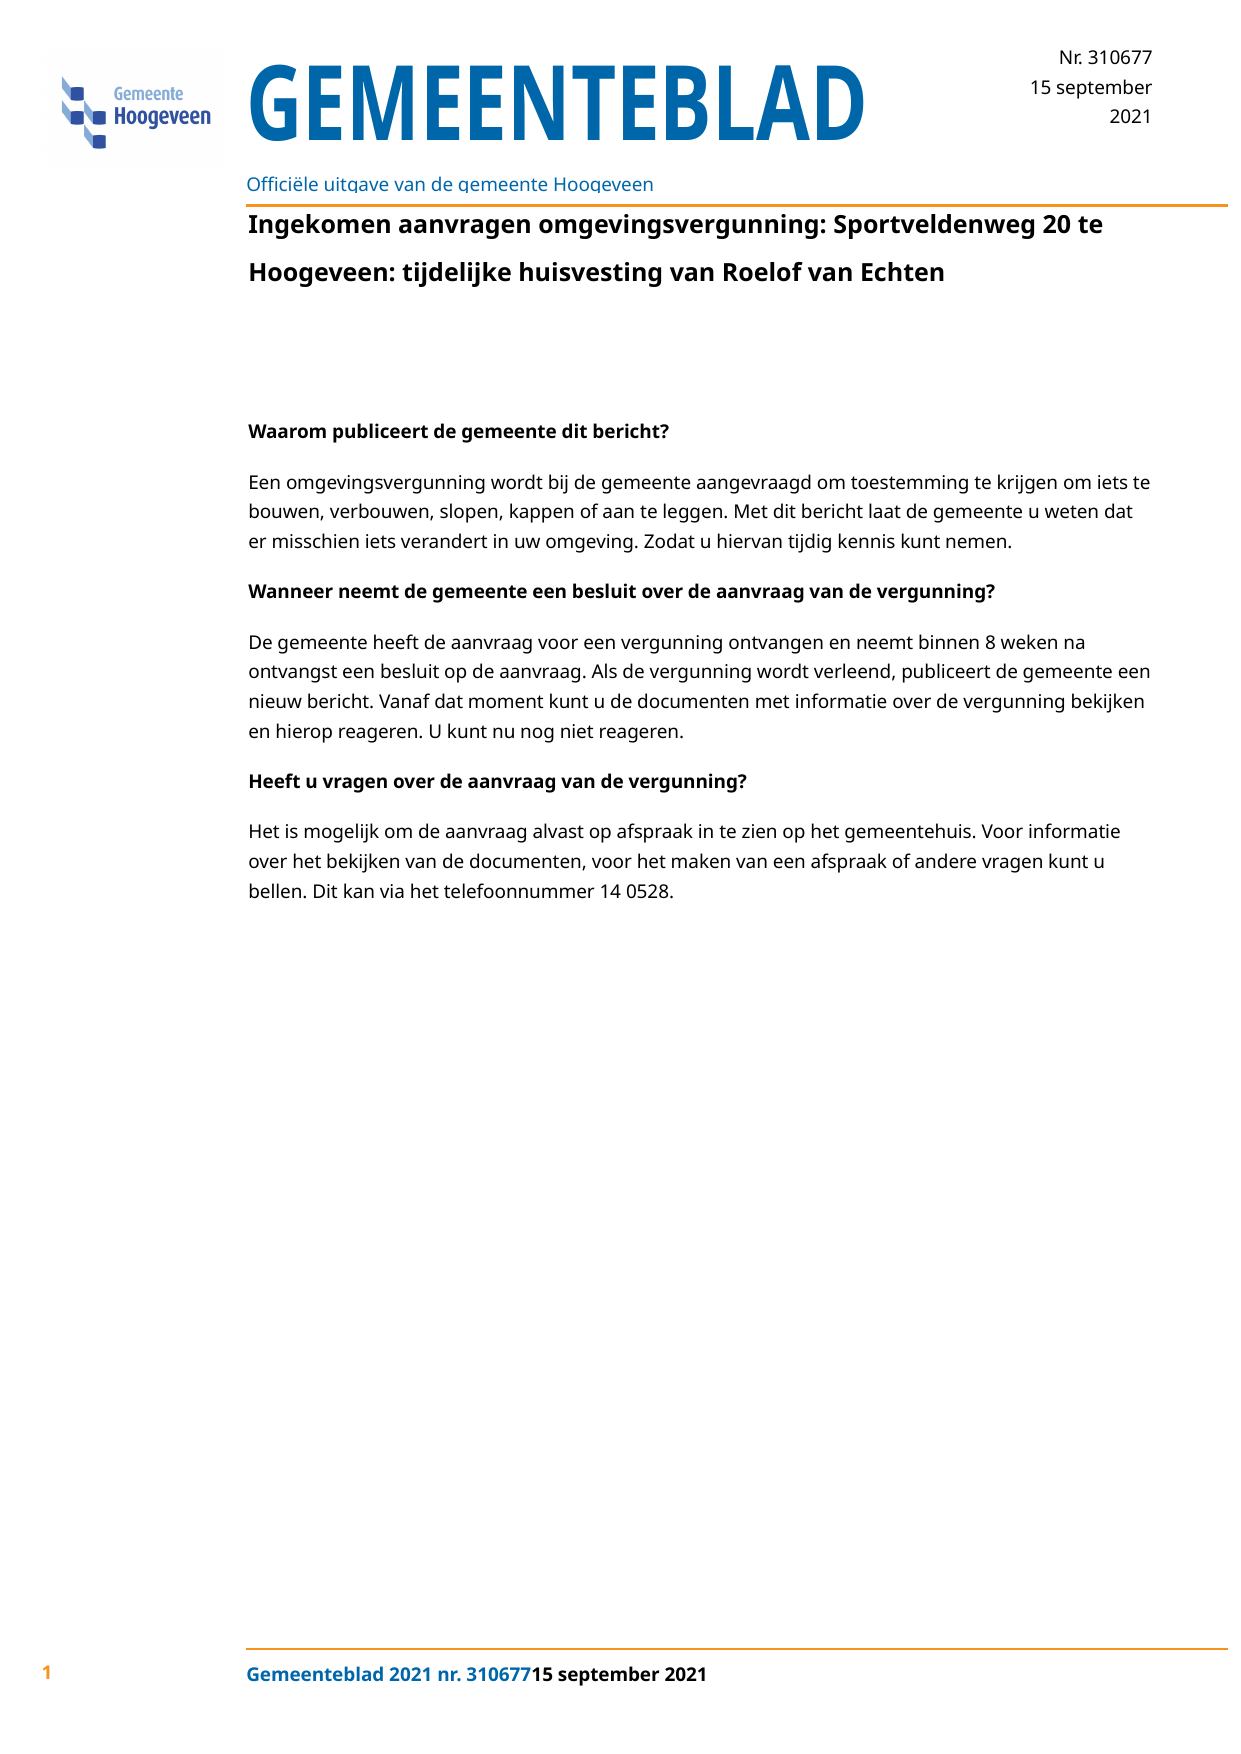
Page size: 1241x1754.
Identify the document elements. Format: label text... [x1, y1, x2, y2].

text Wanneer neemt de gemeente een besluit over de aanvraag van de vergunning? [248, 579, 1152, 604]
text Heeft u vragen over de aanvraag van de vergunning? [248, 768, 1152, 794]
text Ingekomen aanvragen omgevingsvergunning: Sportveldenweg 20 te Hoogeveen: tijdelijke huisvesting van Roelof van Echten [248, 207, 1152, 288]
text De gemeente heeft de aanvraag voor een vergunning ontvangen en neemt binnen 8 weken na ontvangst een besluit op de aanvraag. Als de vergunning wordt verleend, publiceert de gemeente een nieuw bericht. Vanaf dat moment kunt u de documenten met informatie over de vergunning bekijken en hierop reageren. U kunt nu nog niet reageren. [248, 629, 1152, 744]
text Een omgevingsvergunning wordt bij de gemeente aangevraagd om toestemming te krijgen om iets te bouwen, verbouwen, slopen, kappen of aan te leggen. Met dit bericht laat de gemeente u weten dat er misschien iets verandert in uw omgeving. Zodat u hiervan tijdig kennis kunt nemen. [248, 469, 1152, 554]
text Het is mogelijk om de aanvraag alvast op afspraak in te zien op het gemeentehuis. Voor informatie over het bekijken van de documenten, voor het maken van een afspraak of andere vragen kunt u bellen. Dit kan via het telefoonnummer 14 0528. [248, 819, 1152, 904]
text Waarom publiceert de gemeente dit bericht? [248, 419, 1152, 444]
picture [41, 47, 231, 172]
